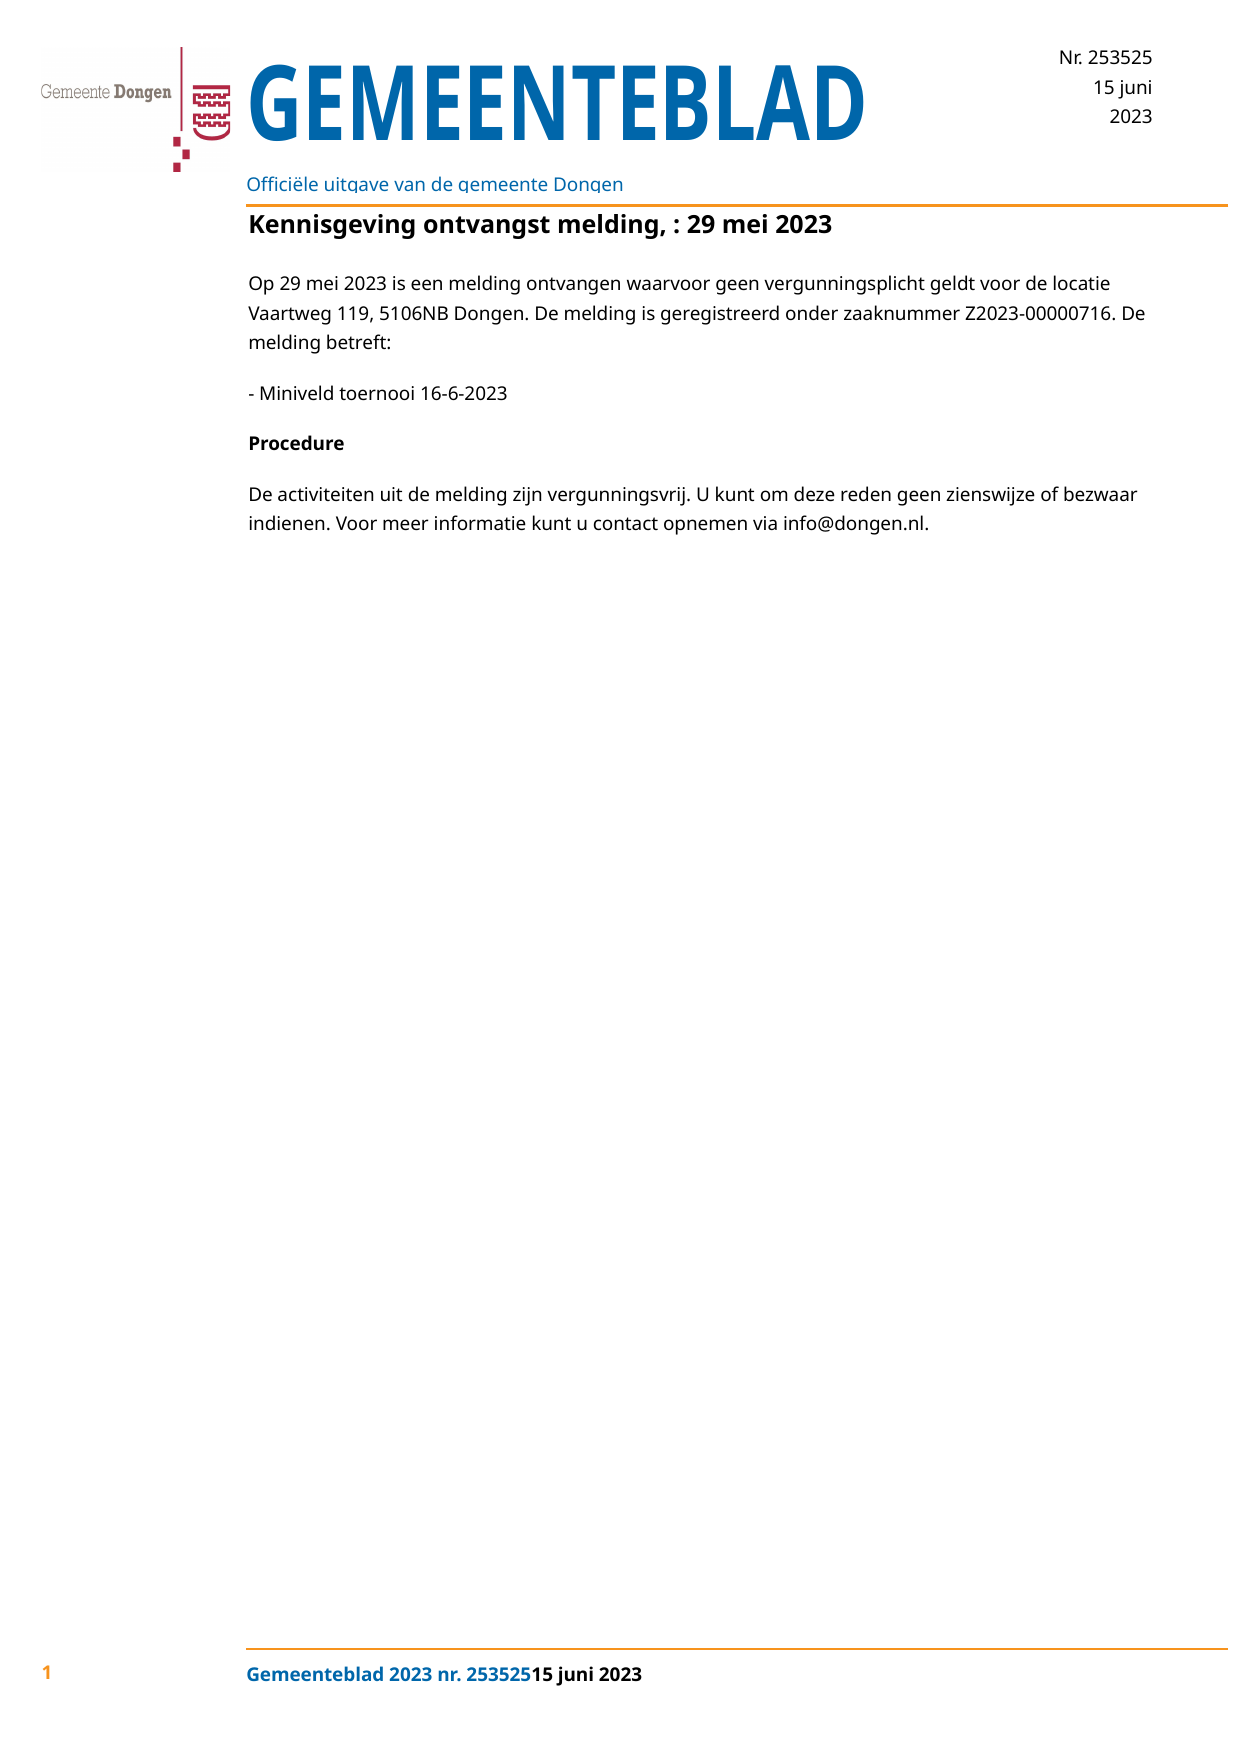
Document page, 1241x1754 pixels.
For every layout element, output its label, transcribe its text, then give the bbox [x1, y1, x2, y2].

text De activiteiten uit de melding zijn vergunningsvrij. U kunt om deze reden geen zienswijze of bezwaar indienen. Voor meer informatie kunt u contact opnemen via info@dongen.nl. [248, 481, 1152, 536]
text - Miniveld toernooi 16-6-2023 [248, 380, 1152, 406]
text Op 29 mei 2023 is een melding ontvangen waarvoor geen vergunningsplicht geldt voor de locatie Vaartweg 119, 5106NB Dongen. De melding is geregistreerd onder zaaknummer Z2023-00000716. De melding betreft: [248, 270, 1152, 355]
text Kennisgeving ontvangst melding, : 29 mei 2023 [248, 207, 1152, 241]
text Procedure [248, 430, 1152, 456]
picture [41, 47, 231, 172]
